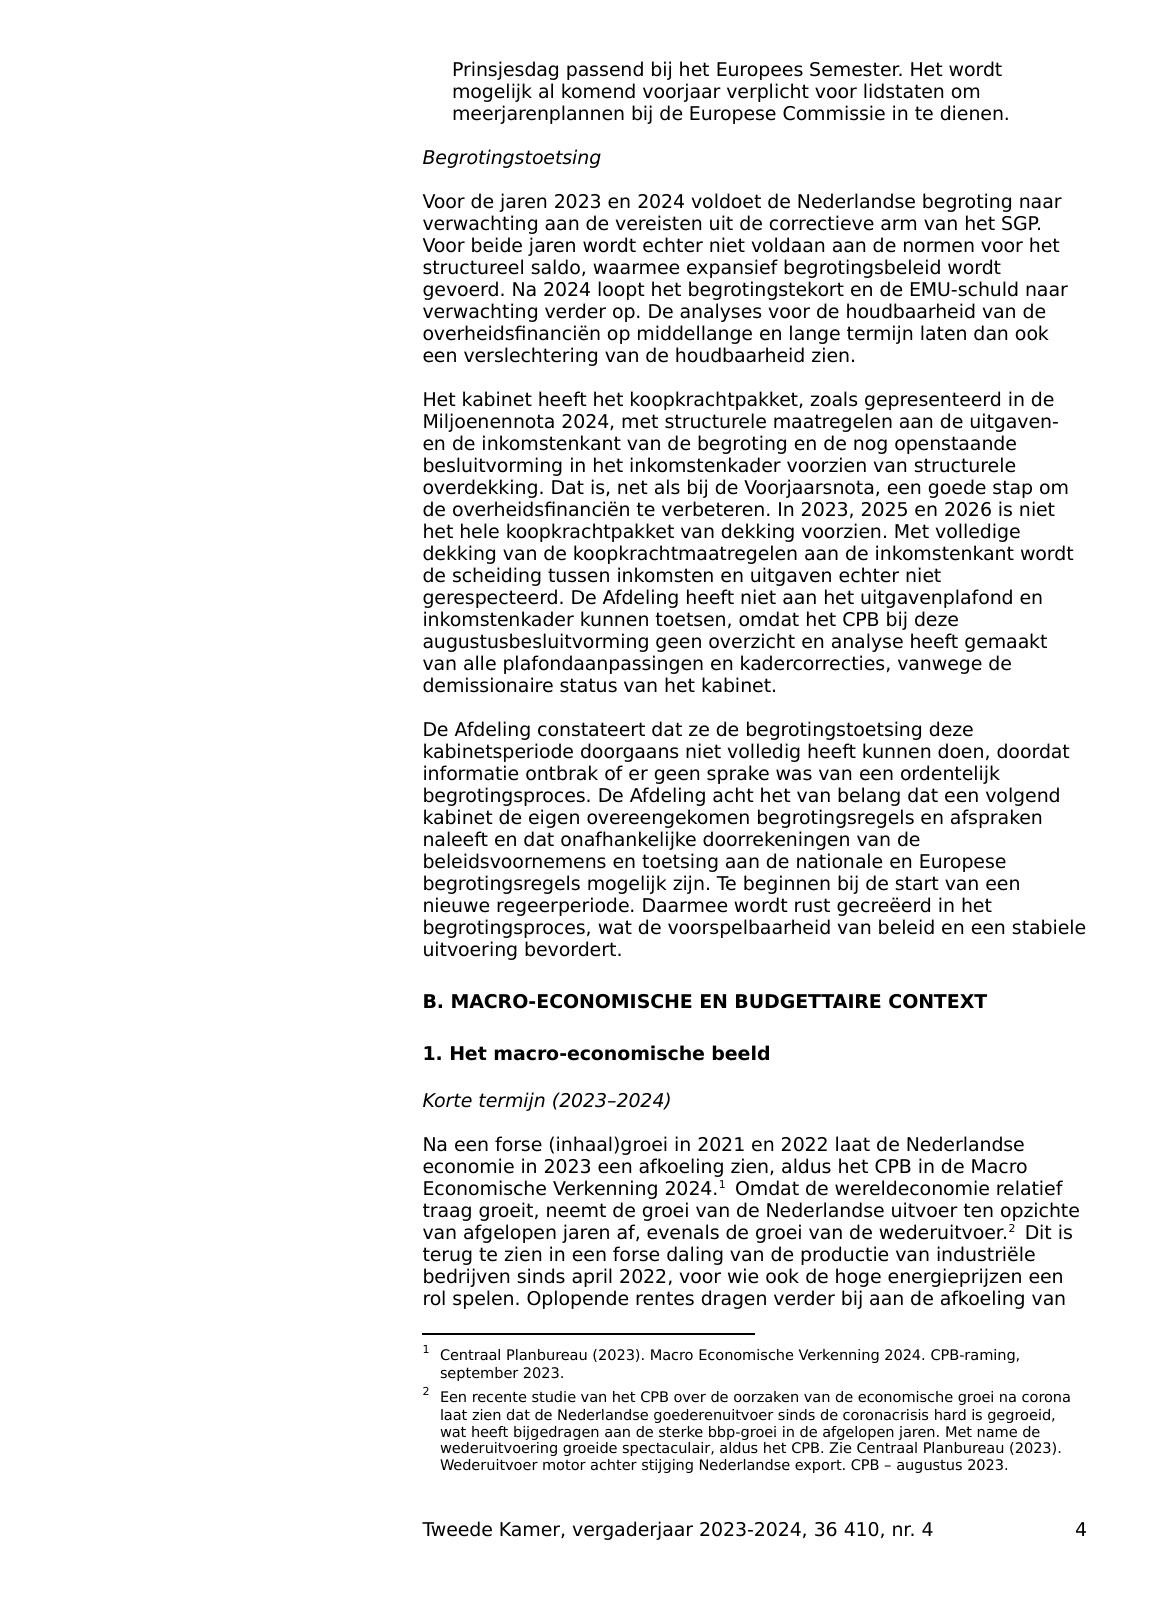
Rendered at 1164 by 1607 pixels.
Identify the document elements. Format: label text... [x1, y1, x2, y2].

subtitle Korte termijn (2023–2024) [422, 1090, 1087, 1112]
text Een recente studie van het CPB over de oorzaken van de economische groei na corona laat zien dat de Nederlandse goederenuitvoer sinds de coronacrisis hard is gegroeid, wat heeft bijgedragen aan de sterke bbp-groei in de afgelopen jaren. Met name de wederuitvoering groeide spectaculair, aldus het CPB. Zie Centraal Planbureau (2023). Wederuitvoer motor achter stijging Nederlandse export. CPB – augustus 2023. [422, 1385, 1087, 1474]
text Centraal Planbureau (2023). Macro Economische Verkenning 2024. CPB-raming, september 2023. [422, 1343, 1087, 1382]
subtitle Begrotingstoetsing [422, 147, 1087, 169]
text De Afdeling constateert dat ze de begrotingstoetsing deze kabinetsperiode doorgaans niet volledig heeft kunnen doen, doordat informatie ontbrak of er geen sprake was van een ordentelijk begrotingsproces. De Afdeling acht het van belang dat een volgend kabinet de eigen overeengekomen begrotingsregels en afspraken naleeft en dat onafhankelijke doorrekeningen van de beleidsvoornemens en toetsing aan de nationale en Europese begrotingsregels mogelijk zijn. Te beginnen bij de start van een nieuwe regeerperiode. Daarmee wordt rust gecreëerd in het begrotingsproces, wat de voorspelbaarheid van beleid en een stabiele uitvoering bevordert. [422, 719, 1087, 961]
text Prinsjesdag passend bij het Europees Semester. Het wordt mogelijk al komend voorjaar verplicht voor lidstaten om meerjarenplannen bij de Europese Commissie in te dienen. [422, 59, 1087, 125]
subtitle 1. Het macro-economische beeld [422, 1043, 1087, 1065]
text Na een forse (inhaal)groei in 2021 en 2022 laat de Nederlandse economie in 2023 een afkoeling zien, aldus het CPB in de Macro Economische Verkenning 2024. Omdat de wereldeconomie relatief traag groeit, neemt de groei van de Nederlandse uitvoer ten opzichte van afgelopen jaren af, evenals de groei van de wederuitvoer. Dit is terug te zien in een forse daling van de productie van industriële bedrijven sinds april 2022, voor wie ook de hoge energieprijzen een rol spelen. Oplopende rentes dragen verder bij aan de afkoeling van [422, 1134, 1087, 1310]
text Het kabinet heeft het koopkrachtpakket, zoals gepresenteerd in de Miljoenennota 2024, met structurele maatregelen aan de uitgaven- en de inkomstenkant van de begroting en de nog openstaande besluitvorming in het inkomstenkader voorzien van structurele overdekking. Dat is, net als bij de Voorjaarsnota, een goede stap om de overheidsfinanciën te verbeteren. In 2023, 2025 en 2026 is niet het hele koopkrachtpakket van dekking voorzien. Met volledige dekking van de koopkrachtmaatregelen aan de inkomstenkant wordt de scheiding tussen inkomsten en uitgaven echter niet gerespecteerd. De Afdeling heeft niet aan het uitgavenplafond en inkomstenkader kunnen toetsen, omdat het CPB bij deze augustusbesluitvorming geen overzicht en analyse heeft gemaakt van alle plafondaanpassingen en kadercorrecties, vanwege de demissionaire status van het kabinet. [422, 389, 1087, 697]
text Voor de jaren 2023 en 2024 voldoet de Nederlandse begroting naar verwachting aan de vereisten uit de correctieve arm van het SGP. Voor beide jaren wordt echter niet voldaan aan de normen voor het structureel saldo, waarmee expansief begrotingsbeleid wordt gevoerd. Na 2024 loopt het begrotingstekort en de EMU-schuld naar verwachting verder op. De analyses voor de houdbaarheid van de overheidsfinanciën op middellange en lange termijn laten dan ook een verslechtering van de houdbaarheid zien. [422, 191, 1087, 367]
subtitle B. MACRO-ECONOMISCHE EN BUDGETTAIRE CONTEXT [422, 991, 1087, 1013]
